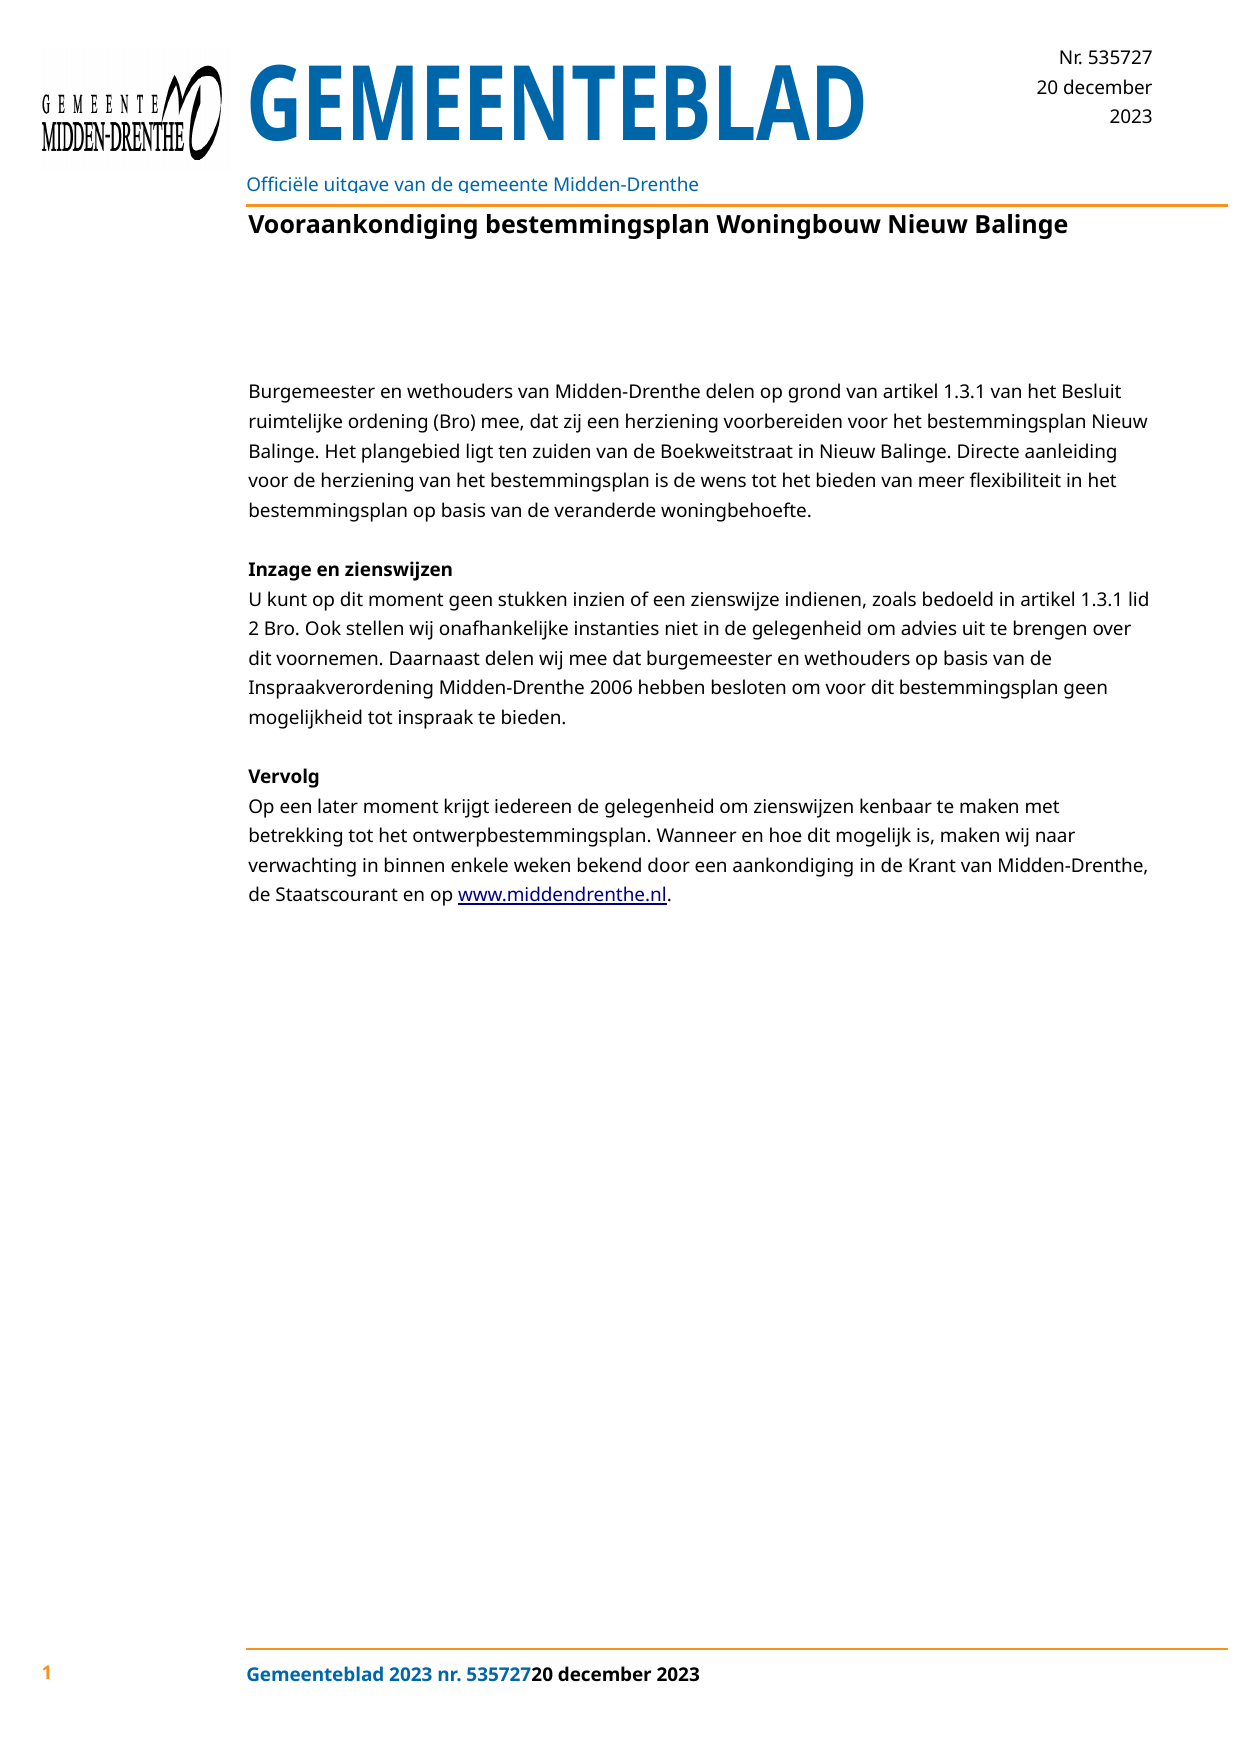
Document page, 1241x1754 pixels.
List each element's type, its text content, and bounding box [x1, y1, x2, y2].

text Op een later moment krijgt iedereen de gelegenheid om zienswijzen kenbaar te maken met betrekking tot het ontwerpbestemmingsplan. Wanneer en hoe dit mogelijk is, maken wij naar verwachting in binnen enkele weken bekend door een aankondiging in de Krant van Midden-Drenthe, de Staatscourant en op www.middendrenthe.nl. [248, 793, 1152, 907]
picture [41, 47, 231, 172]
text U kunt op dit moment geen stukken inzien of een zienswijze indienen, zoals bedoeld in artikel 1.3.1 lid 2 Bro. Ook stellen wij onafhankelijke instanties niet in de gelegenheid om advies uit te brengen over dit voornemen. Daarnaast delen wij mee dat burgemeester en wethouders op basis van de Inspraakverordening Midden-Drenthe 2006 hebben besloten om voor dit bestemmingsplan geen mogelijkheid tot inspraak te bieden. [248, 586, 1152, 730]
text Inzage en zienswijzen [248, 556, 1152, 582]
text Vooraankondiging bestemmingsplan Woningbouw Nieuw Balinge [248, 207, 1152, 241]
text Vervolg [248, 763, 1152, 789]
text Burgemeester en wethouders van Midden-Drenthe delen op grond van artikel 1.3.1 van het Besluit ruimtelijke ordening (Bro) mee, dat zij een herziening voorbereiden voor het bestemmingsplan Nieuw Balinge. Het plangebied ligt ten zuiden van de Boekweitstraat in Nieuw Balinge. Directe aanleiding voor de herziening van het bestemmingsplan is de wens tot het bieden van meer flexibiliteit in het bestemmingsplan op basis van de veranderde woningbehoefte. [248, 379, 1152, 523]
